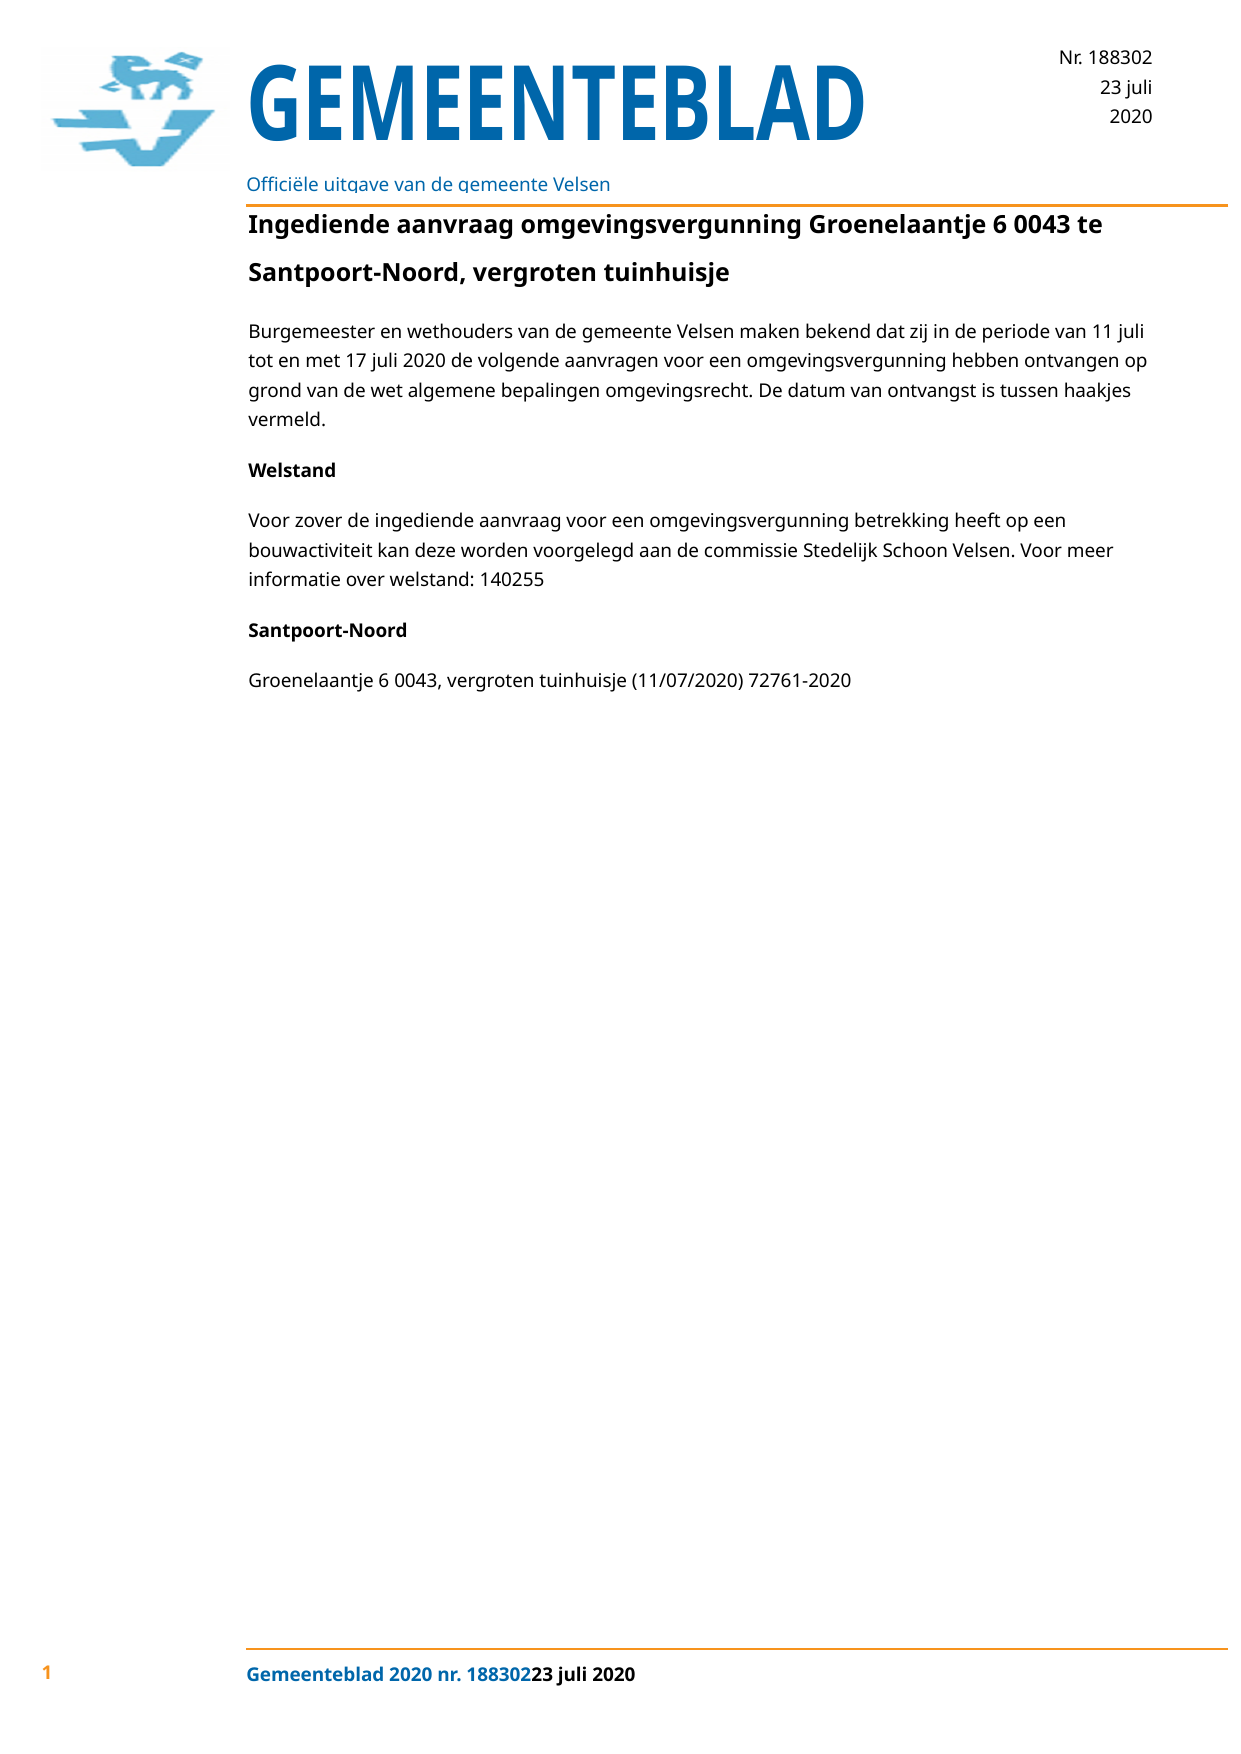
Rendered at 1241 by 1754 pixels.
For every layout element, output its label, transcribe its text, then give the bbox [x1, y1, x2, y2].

text Groenelaantje 6 0043, vergroten tuinhuisje (11/07/2020) 72761-2020 [248, 667, 1152, 693]
text Welstand [248, 457, 1152, 483]
picture [41, 47, 231, 172]
text Santpoort-Noord [248, 617, 1152, 643]
text Ingediende aanvraag omgevingsvergunning Groenelaantje 6 0043 te Santpoort-Noord, vergroten tuinhuisje [248, 207, 1152, 288]
text Voor zover de ingediende aanvraag voor een omgevingsvergunning betrekking heeft op een bouwactiviteit kan deze worden voorgelegd aan de commissie Stedelijk Schoon Velsen. Voor meer informatie over welstand: 140255 [248, 507, 1152, 592]
text Burgemeester en wethouders van de gemeente Velsen maken bekend dat zij in de periode van 11 juli tot en met 17 juli 2020 de volgende aanvragen voor een omgevingsvergunning hebben ontvangen op grond van de wet algemene bepalingen omgevingsrecht. De datum van ontvangst is tussen haakjes vermeld. [248, 318, 1152, 432]
